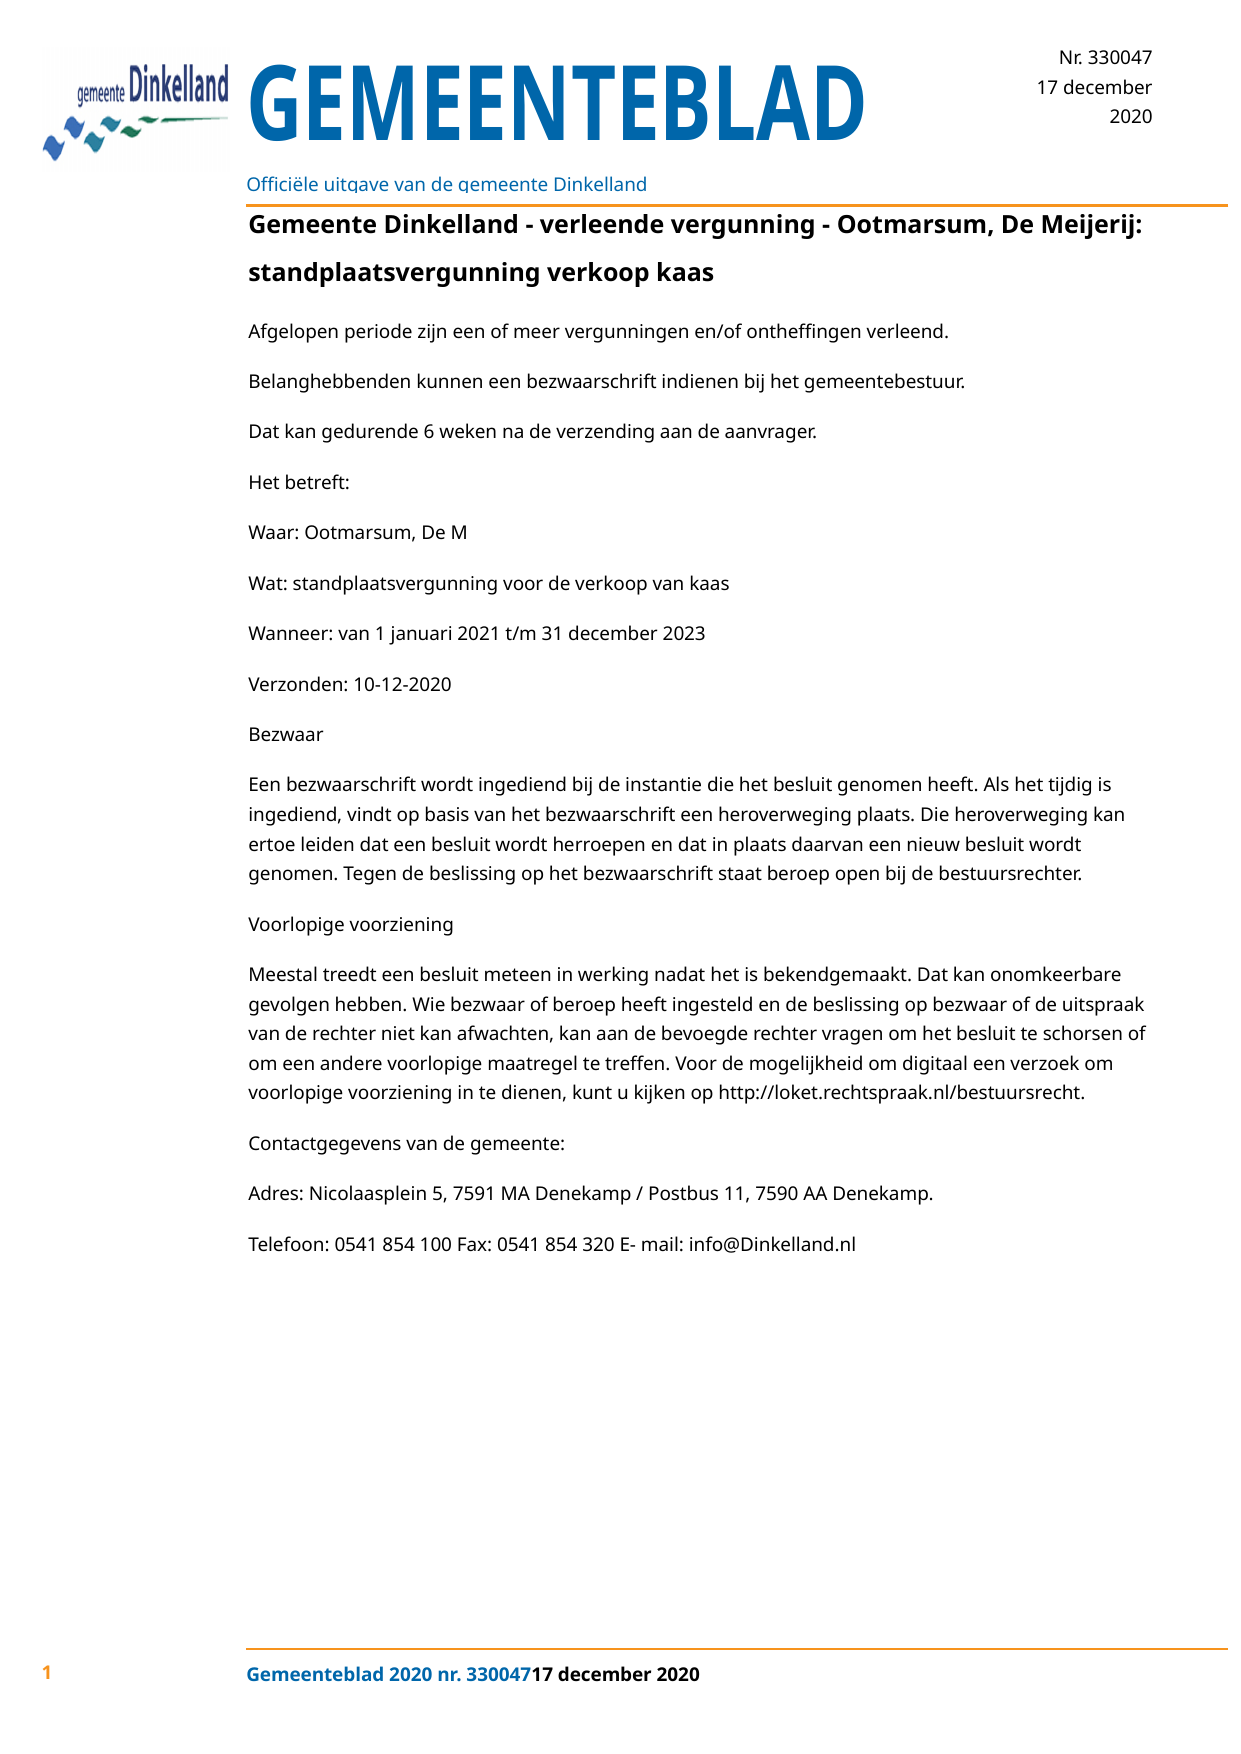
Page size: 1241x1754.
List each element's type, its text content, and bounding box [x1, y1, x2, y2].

text Voorlopige voorziening [248, 911, 1152, 937]
text Afgelopen periode zijn een of meer vergunningen en/of ontheffingen verleend. [248, 318, 1152, 344]
text Bezwaar [248, 721, 1152, 747]
text Verzonden: 10-12-2020 [248, 671, 1152, 697]
text Het betreft: [248, 469, 1152, 495]
text Belanghebbenden kunnen een bezwaarschrift indienen bij het gemeentebestuur. [248, 368, 1152, 394]
text Meestal treedt een besluit meteen in werking nadat het is bekendgemaakt. Dat kan onomkeerbare gevolgen hebben. Wie bezwaar of beroep heeft ingesteld en de beslissing op bezwaar of de uitspraak van de rechter niet kan afwachten, kan aan de bevoegde rechter vragen om het besluit te schorsen of om een andere voorlopige maatregel te treffen. Voor de mogelijkheid om digitaal een verzoek om voorlopige voorziening in te dienen, kunt u kijken op http://loket.rechtspraak.nl/bestuursrecht. [248, 961, 1152, 1105]
text Telefoon: 0541 854 100 Fax: 0541 854 320 E- mail: info@Dinkelland.nl [248, 1231, 1152, 1257]
picture [41, 47, 231, 172]
text Waar: Ootmarsum, De M [248, 519, 1152, 545]
text Gemeente Dinkelland - verleende vergunning - Ootmarsum, De Meijerij: standplaatsvergunning verkoop kaas [248, 207, 1152, 288]
text Wanneer: van 1 januari 2021 t/m 31 december 2023 [248, 620, 1152, 646]
text Adres: Nicolaasplein 5, 7591 MA Denekamp / Postbus 11, 7590 AA Denekamp. [248, 1180, 1152, 1206]
text Een bezwaarschrift wordt ingediend bij de instantie die het besluit genomen heeft. Als het tijdig is ingediend, vindt op basis van het bezwaarschrift een heroverweging plaats. Die heroverweging kan ertoe leiden dat een besluit wordt herroepen en dat in plaats daarvan een nieuw besluit wordt genomen. Tegen de beslissing op het bezwaarschrift staat beroep open bij de bestuursrechter. [248, 772, 1152, 886]
text Dat kan gedurende 6 weken na de verzending aan de aanvrager. [248, 419, 1152, 444]
text Wat: standplaatsvergunning voor de verkoop van kaas [248, 570, 1152, 596]
text Contactgegevens van de gemeente: [248, 1130, 1152, 1156]
